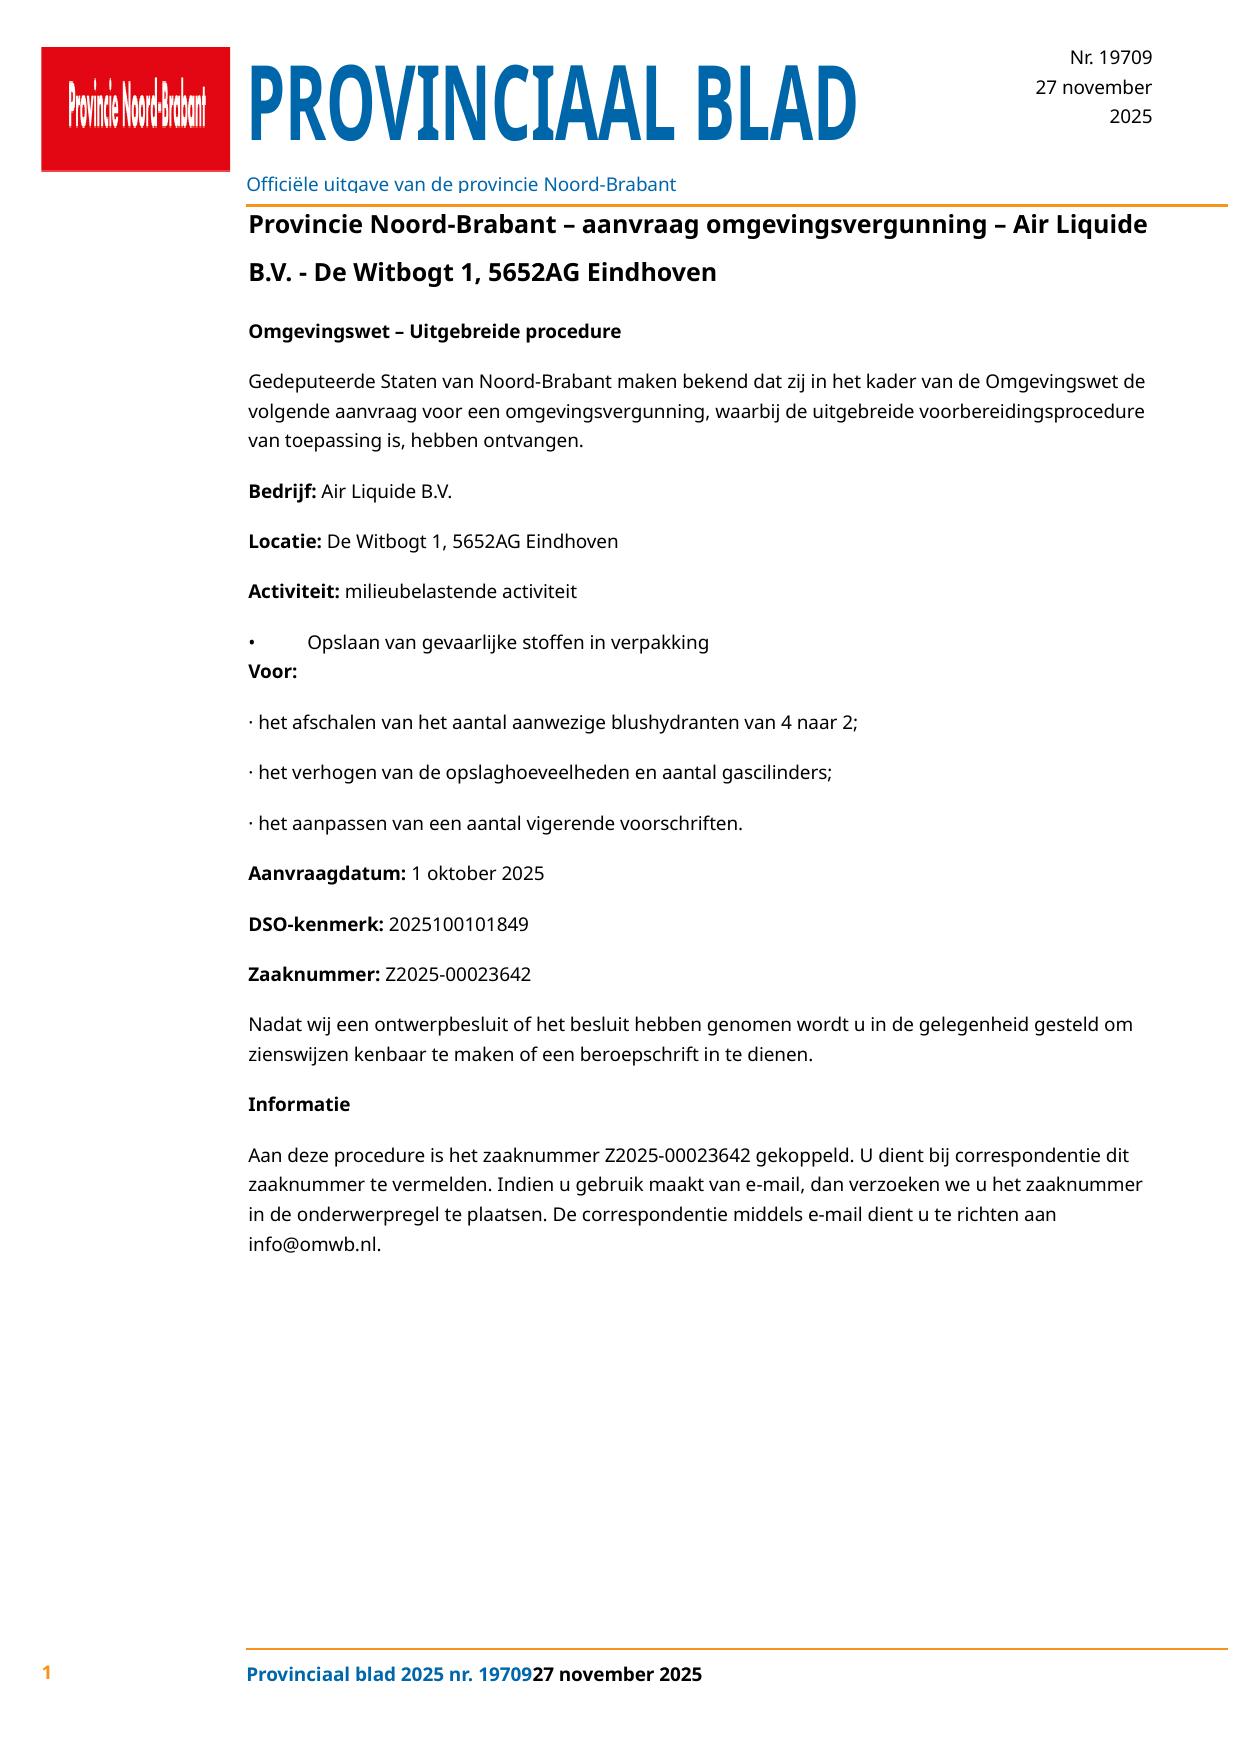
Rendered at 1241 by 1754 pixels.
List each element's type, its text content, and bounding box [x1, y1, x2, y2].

list Opslaan van gevaarlijke stoffen in verpakking [248, 629, 1152, 655]
text Gedeputeerde Staten van Noord-Brabant maken bekend dat zij in het kader van de Omgevingswet de volgende aanvraag voor een omgevingsvergunning, waarbij de uitgebreide voorbereidingsprocedure van toepassing is, hebben ontvangen. [248, 368, 1152, 453]
text Nadat wij een ontwerpbesluit of het besluit hebben genomen wordt u in de gelegenheid gesteld om zienswijzen kenbaar te maken of een beroepschrift in te dienen. [248, 1012, 1152, 1067]
text · het verhogen van de opslaghoeveelheden en aantal gascilinders; [248, 759, 1152, 785]
text Aan deze procedure is het zaaknummer Z2025-00023642 gekoppeld. U dient bij correspondentie dit zaaknummer te vermelden. Indien u gebruik maakt van e-mail, dan verzoeken we u het zaaknummer in de onderwerpregel te plaatsen. De correspondentie middels e-mail dient u te richten aan info@omwb.nl. [248, 1142, 1152, 1257]
text Locatie: De Witbogt 1, 5652AG Eindhoven [248, 528, 1152, 554]
text Aanvraagdatum: 1 oktober 2025 [248, 860, 1152, 886]
text Provincie Noord-Brabant – aanvraag omgevingsvergunning – Air Liquide B.V. - De Witbogt 1, 5652AG Eindhoven [248, 207, 1152, 288]
text · het afschalen van het aantal aanwezige blushydranten van 4 naar 2; [248, 709, 1152, 735]
text Voor: [248, 659, 1152, 684]
text Bedrijf: Air Liquide B.V. [248, 478, 1152, 504]
text DSO-kenmerk: 2025100101849 [248, 911, 1152, 937]
text Omgevingswet – Uitgebreide procedure [248, 318, 1152, 344]
text Informatie [248, 1092, 1152, 1117]
text · het aanpassen van een aantal vigerende voorschriften. [248, 810, 1152, 836]
text Activiteit: milieubelastende activiteit [248, 579, 1152, 604]
text Zaaknummer: Z2025-00023642 [248, 961, 1152, 987]
picture [41, 47, 231, 172]
